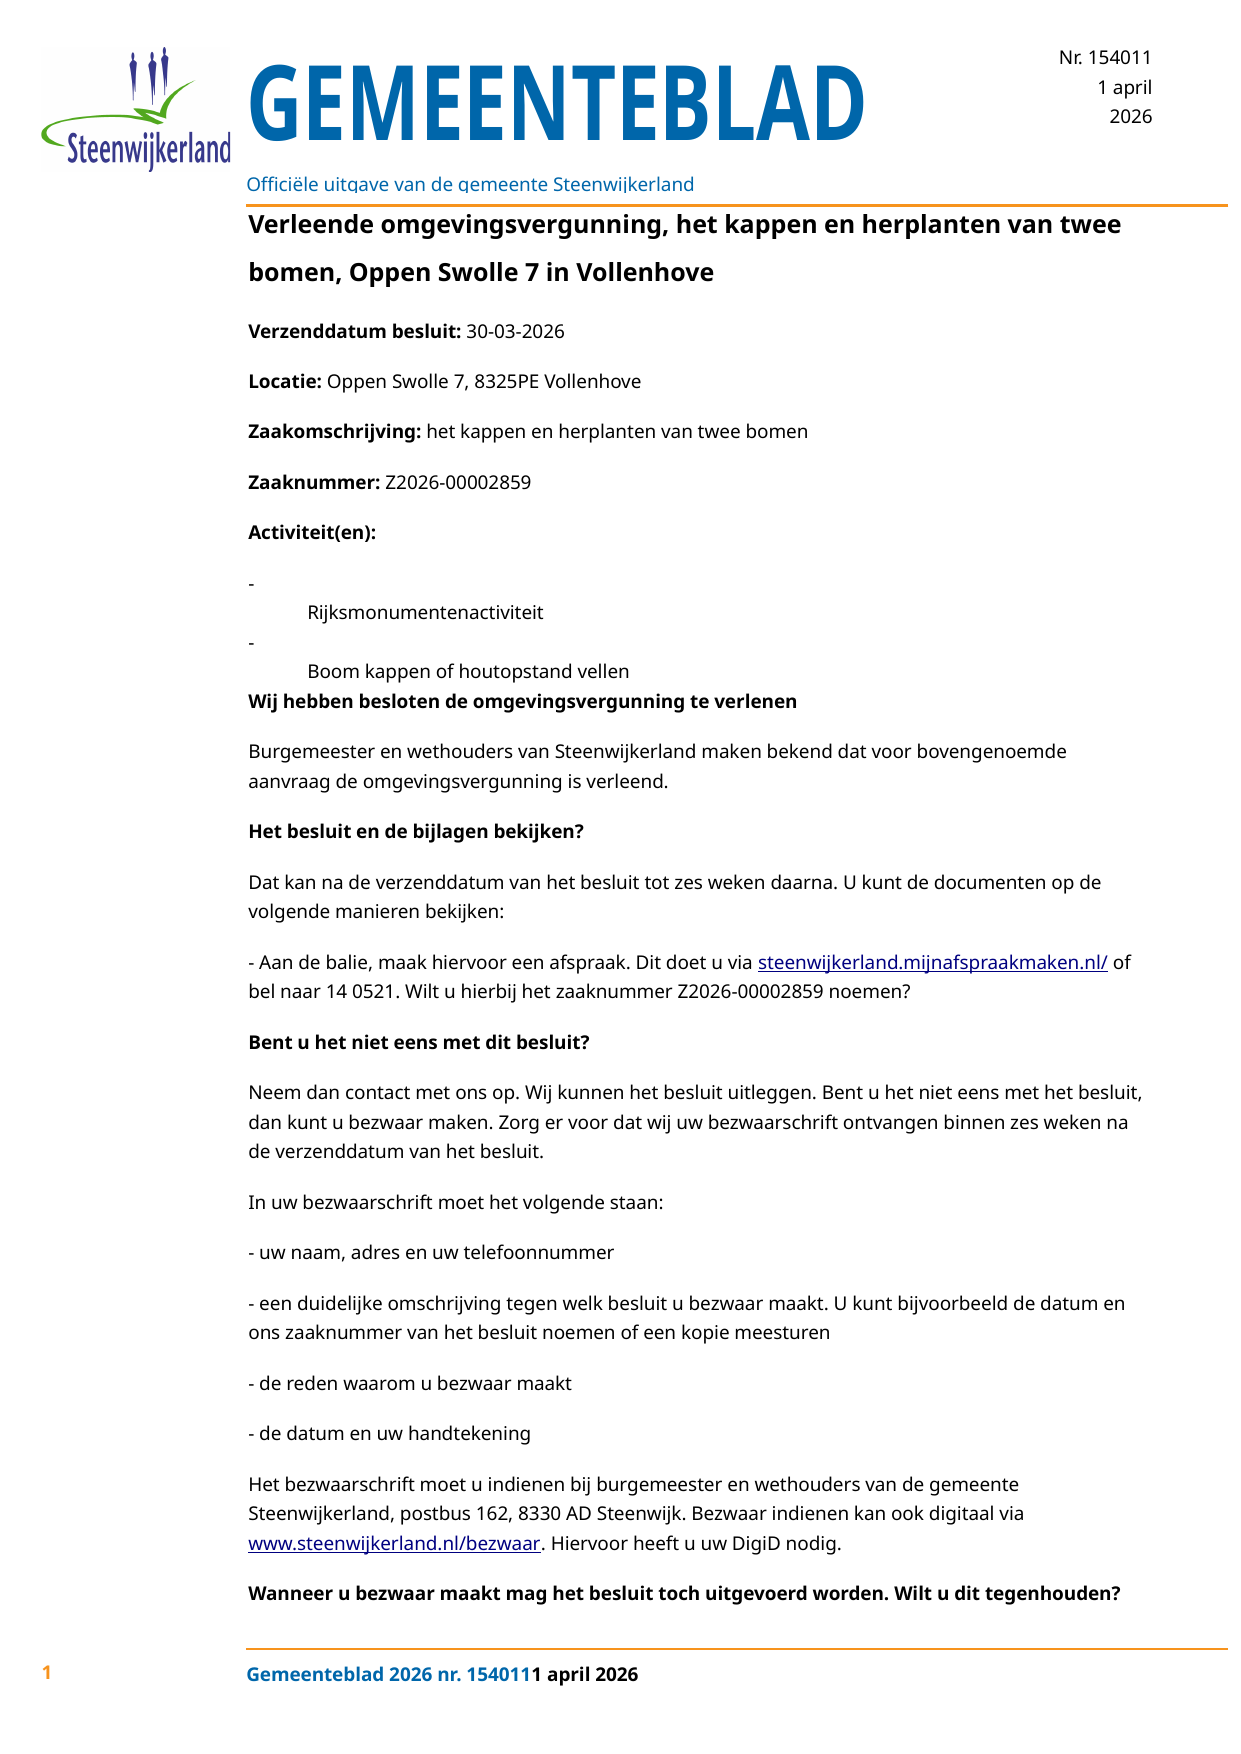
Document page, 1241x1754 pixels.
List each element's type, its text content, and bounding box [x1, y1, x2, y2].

text Verzenddatum besluit: 30-03-2026 [248, 318, 1152, 344]
text Zaaknummer: Z2026-00002859 [248, 469, 1152, 495]
text - de reden waarom u bezwaar maakt [248, 1370, 1152, 1396]
picture [41, 47, 231, 172]
text - de datum en uw handtekening [248, 1420, 1152, 1446]
list Boom kappen of houtopstand vellen [248, 659, 1152, 684]
text - Aan de balie, maak hiervoor een afspraak. Dit doet u via steenwijkerland.mijnafspraakmaken.nl/ of bel naar 14 0521. Wilt u hierbij het zaaknummer Z2026-00002859 noemen? [248, 949, 1152, 1004]
text Wanneer u bezwaar maakt mag het besluit toch uitgevoerd worden. Wilt u dit tegenhouden? [248, 1580, 1152, 1606]
list Rijksmonumentenactiviteit [248, 599, 1152, 625]
text Locatie: Oppen Swolle 7, 8325PE Vollenhove [248, 368, 1152, 394]
text - een duidelijke omschrijving tegen welk besluit u bezwaar maakt. U kunt bijvoorbeeld de datum en ons zaaknummer van het besluit noemen of een kopie meesturen [248, 1290, 1152, 1345]
text Neem dan contact met ons op. Wij kunnen het besluit uitleggen. Bent u het niet eens met het besluit, dan kunt u bezwaar maken. Zorg er voor dat wij uw bezwaarschrift ontvangen binnen zes weken na de verzenddatum van het besluit. [248, 1079, 1152, 1164]
text Burgemeester en wethouders van Steenwijkerland maken bekend dat voor bovengenoemde aanvraag de omgevingsvergunning is verleend. [248, 739, 1152, 794]
text Het besluit en de bijlagen bekijken? [248, 819, 1152, 844]
text - uw naam, adres en uw telefoonnummer [248, 1239, 1152, 1265]
text Bent u het niet eens met dit besluit? [248, 1029, 1152, 1055]
text Het bezwaarschrift moet u indienen bij burgemeester en wethouders van de gemeente Steenwijkerland, postbus 162, 8330 AD Steenwijk. Bezwaar indienen kan ook digitaal via www.steenwijkerland.nl/bezwaar. Hiervoor heeft u uw DigiD nodig. [248, 1471, 1152, 1556]
text Activiteit(en): [248, 519, 1152, 545]
text Verleende omgevingsvergunning, het kappen en herplanten van twee bomen, Oppen Swolle 7 in Vollenhove [248, 207, 1152, 288]
text Dat kan na de verzenddatum van het besluit tot zes weken daarna. U kunt de documenten op de volgende manieren bekijken: [248, 869, 1152, 924]
text Zaakomschrijving: het kappen en herplanten van twee bomen [248, 419, 1152, 444]
text Wij hebben besloten de omgevingsvergunning te verlenen [248, 688, 1152, 714]
text In uw bezwaarschrift moet het volgende staan: [248, 1189, 1152, 1215]
